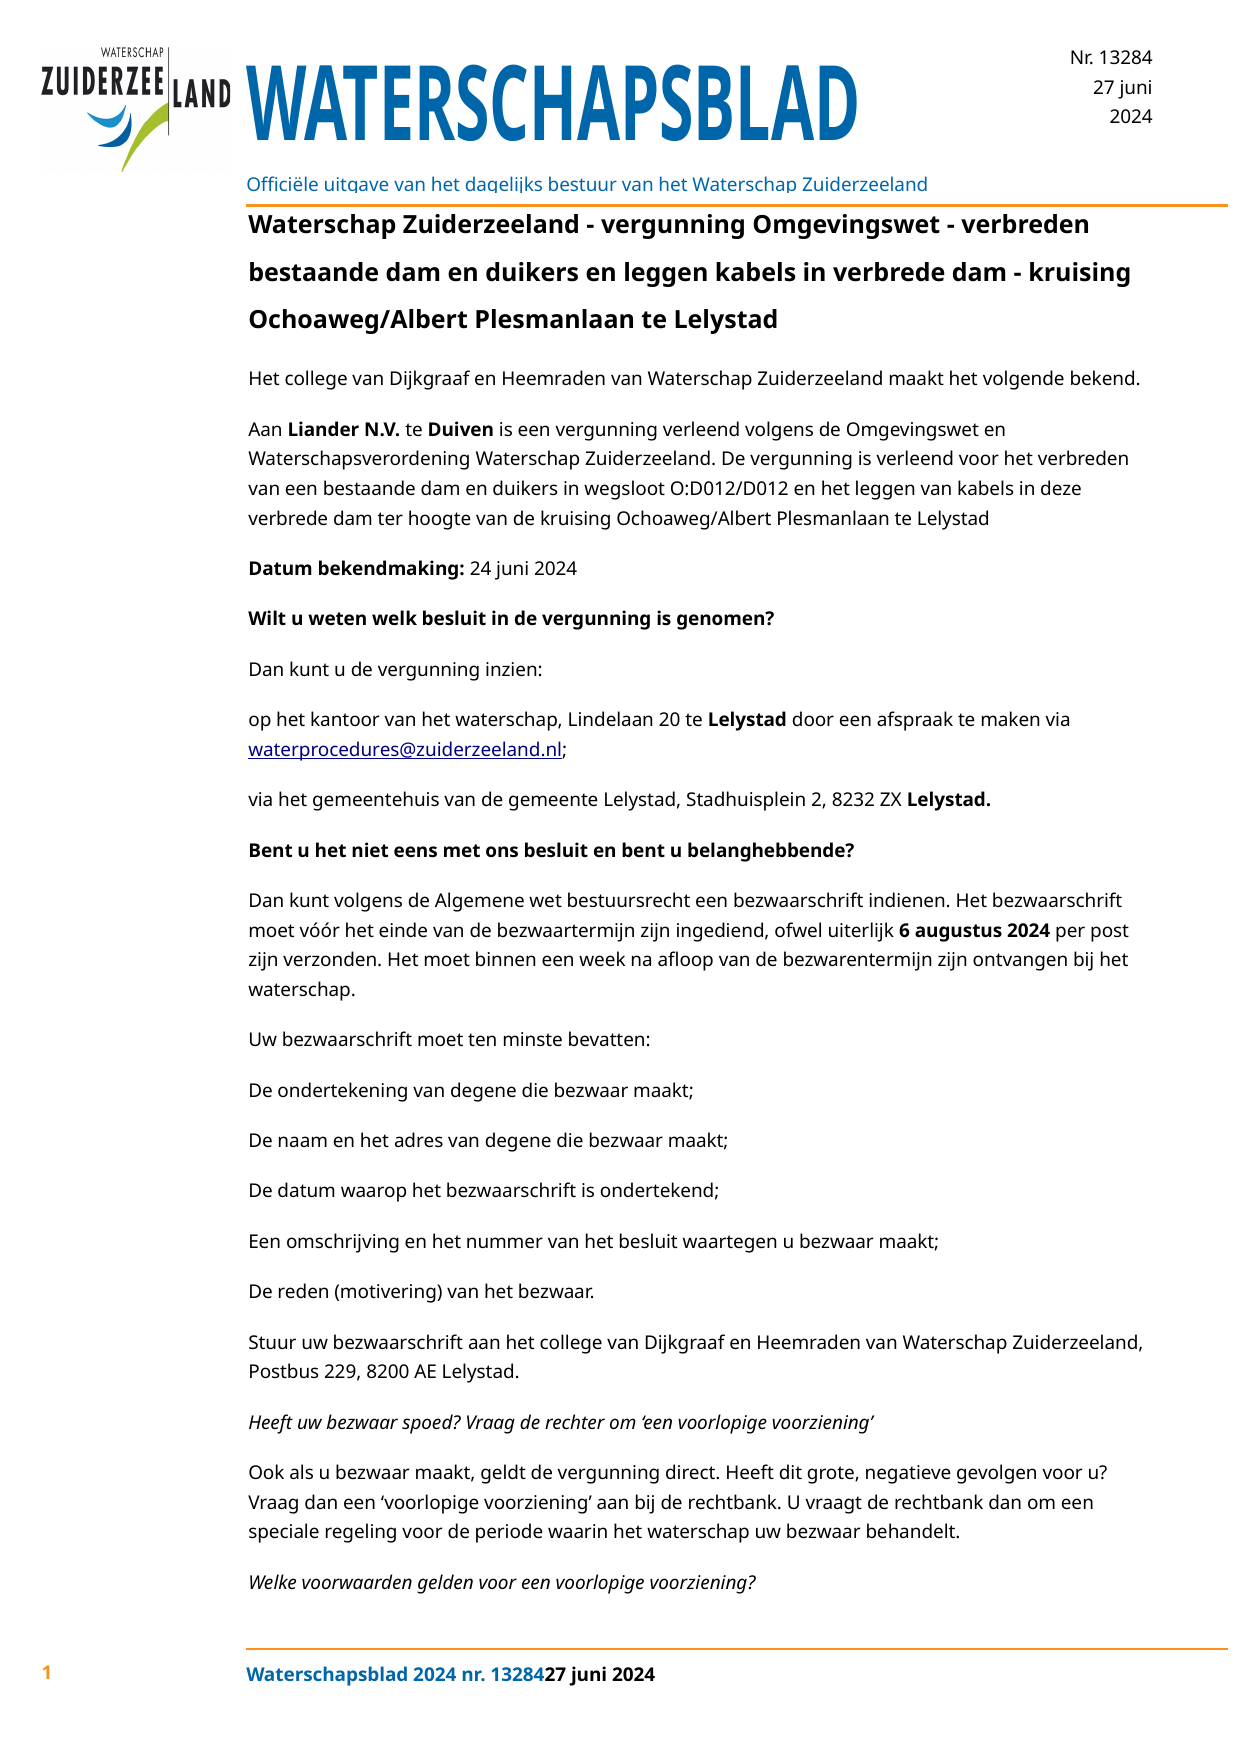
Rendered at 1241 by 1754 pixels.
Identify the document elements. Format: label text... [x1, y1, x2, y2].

text De datum waarop het bezwaarschrift is ondertekend; [248, 1178, 1152, 1203]
text Waterschap Zuiderzeeland - vergunning Omgevingswet - verbreden bestaande dam en duikers en leggen kabels in verbrede dam - kruising Ochoaweg/Albert Plesmanlaan te Lelystad [248, 207, 1152, 336]
text Aan Liander N.V. te Duiven is een vergunning verleend volgens de Omgevingswet en Waterschapsverordening Waterschap Zuiderzeeland. De vergunning is verleend voor het verbreden van een bestaande dam en duikers in wegsloot O:D012/D012 en het leggen van kabels in deze verbrede dam ter hoogte van de kruising Ochoaweg/Albert Plesmanlaan te Lelystad [248, 416, 1152, 530]
text Bent u het niet eens met ons besluit en bent u belanghebbende? [248, 837, 1152, 862]
text Datum bekendmaking: 24 juni 2024 [248, 555, 1152, 581]
text Uw bezwaarschrift moet ten minste bevatten: [248, 1026, 1152, 1052]
text De ondertekening van degene die bezwaar maakt; [248, 1077, 1152, 1102]
text Stuur uw bezwaarschrift aan het college van Dijkgraaf en Heemraden van Waterschap Zuiderzeeland, Postbus 229, 8200 AE Lelystad. [248, 1329, 1152, 1384]
text Welke voorwaarden gelden voor een voorlopige voorziening? [248, 1569, 1152, 1594]
text Dan kunt volgens de Algemene wet bestuursrecht een bezwaarschrift indienen. Het bezwaarschrift moet vóór het einde van de bezwaartermijn zijn ingediend, ofwel uiterlijk 6 augustus 2024 per post zijn verzonden. Het moet binnen een week na afloop van de bezwarentermijn zijn ontvangen bij het waterschap. [248, 887, 1152, 1002]
text Heeft uw bezwaar spoed? Vraag de rechter om ‘een voorlopige voorziening’ [248, 1409, 1152, 1434]
text Het college van Dijkgraaf en Heemraden van Waterschap Zuiderzeeland maakt het volgende bekend. [248, 366, 1152, 391]
picture [41, 47, 231, 172]
text De naam en het adres van degene die bezwaar maakt; [248, 1127, 1152, 1153]
text De reden (motivering) van het bezwaar. [248, 1278, 1152, 1304]
text Ook als u bezwaar maakt, geldt de vergunning direct. Heeft dit grote, negatieve gevolgen voor u? Vraag dan een ‘voorlopige voorziening’ aan bij de rechtbank. U vraagt de rechtbank dan om een speciale regeling voor de periode waarin het waterschap uw bezwaar behandelt. [248, 1459, 1152, 1544]
text op het kantoor van het waterschap, Lindelaan 20 te Lelystad door een afspraak te maken via waterprocedures@zuiderzeeland.nl; [248, 706, 1152, 762]
text via het gemeentehuis van de gemeente Lelystad, Stadhuisplein 2, 8232 ZX Lelystad. [248, 786, 1152, 812]
text Dan kunt u de vergunning inzien: [248, 656, 1152, 682]
text Een omschrijving en het nummer van het besluit waartegen u bezwaar maakt; [248, 1228, 1152, 1254]
text Wilt u weten welk besluit in de vergunning is genomen? [248, 606, 1152, 631]
